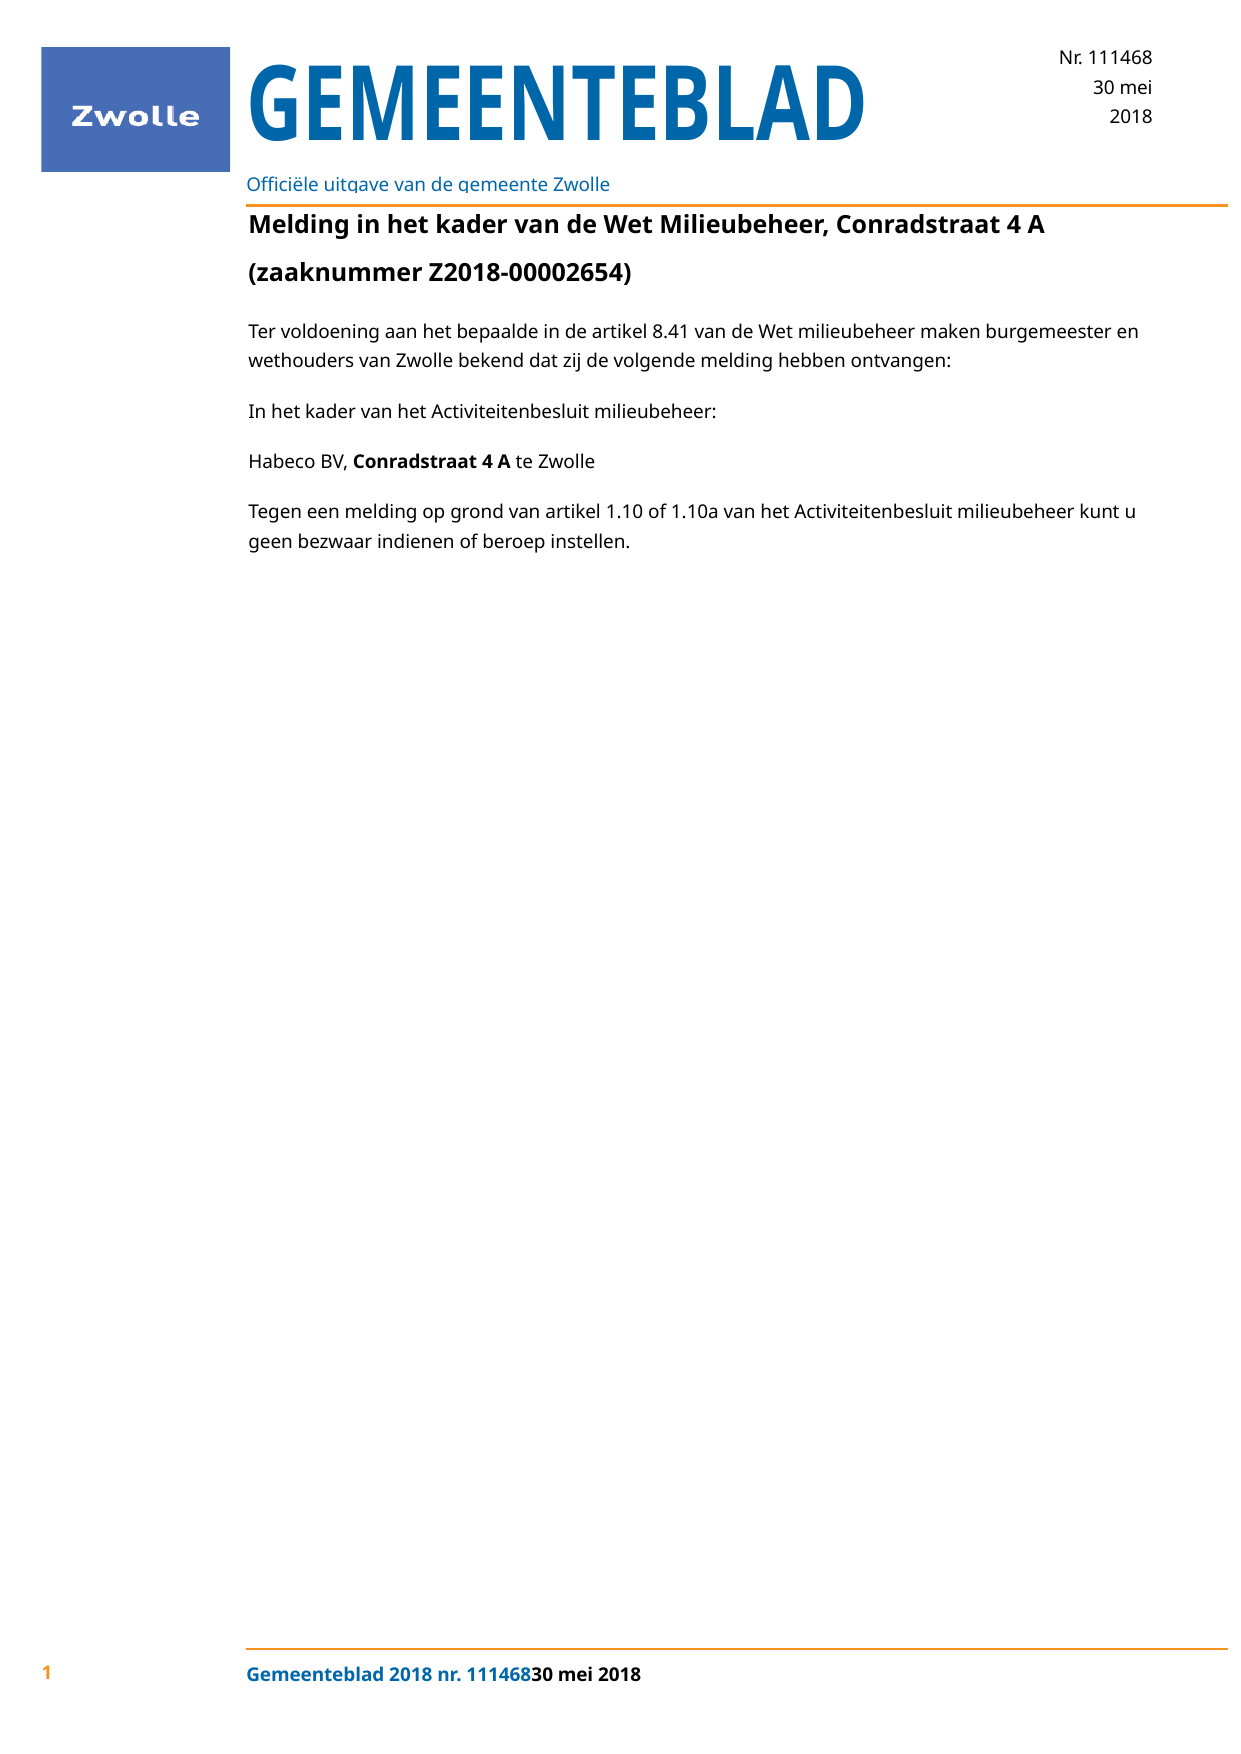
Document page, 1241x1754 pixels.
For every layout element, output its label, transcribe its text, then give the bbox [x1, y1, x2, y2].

text Melding in het kader van de Wet Milieubeheer, Conradstraat 4 A (zaaknummer Z2018-00002654) [248, 207, 1152, 288]
text In het kader van het Activiteitenbesluit milieubeheer: [248, 398, 1152, 424]
text Ter voldoening aan het bepaalde in de artikel 8.41 van de Wet milieubeheer maken burgemeester en wethouders van Zwolle bekend dat zij de volgende melding hebben ontvangen: [248, 318, 1152, 373]
text Tegen een melding op grond van artikel 1.10 of 1.10a van het Activiteitenbesluit milieubeheer kunt u geen bezwaar indienen of beroep instellen. [248, 499, 1152, 554]
picture [41, 47, 231, 172]
text Habeco BV, Conradstraat 4 A te Zwolle [248, 448, 1152, 474]
